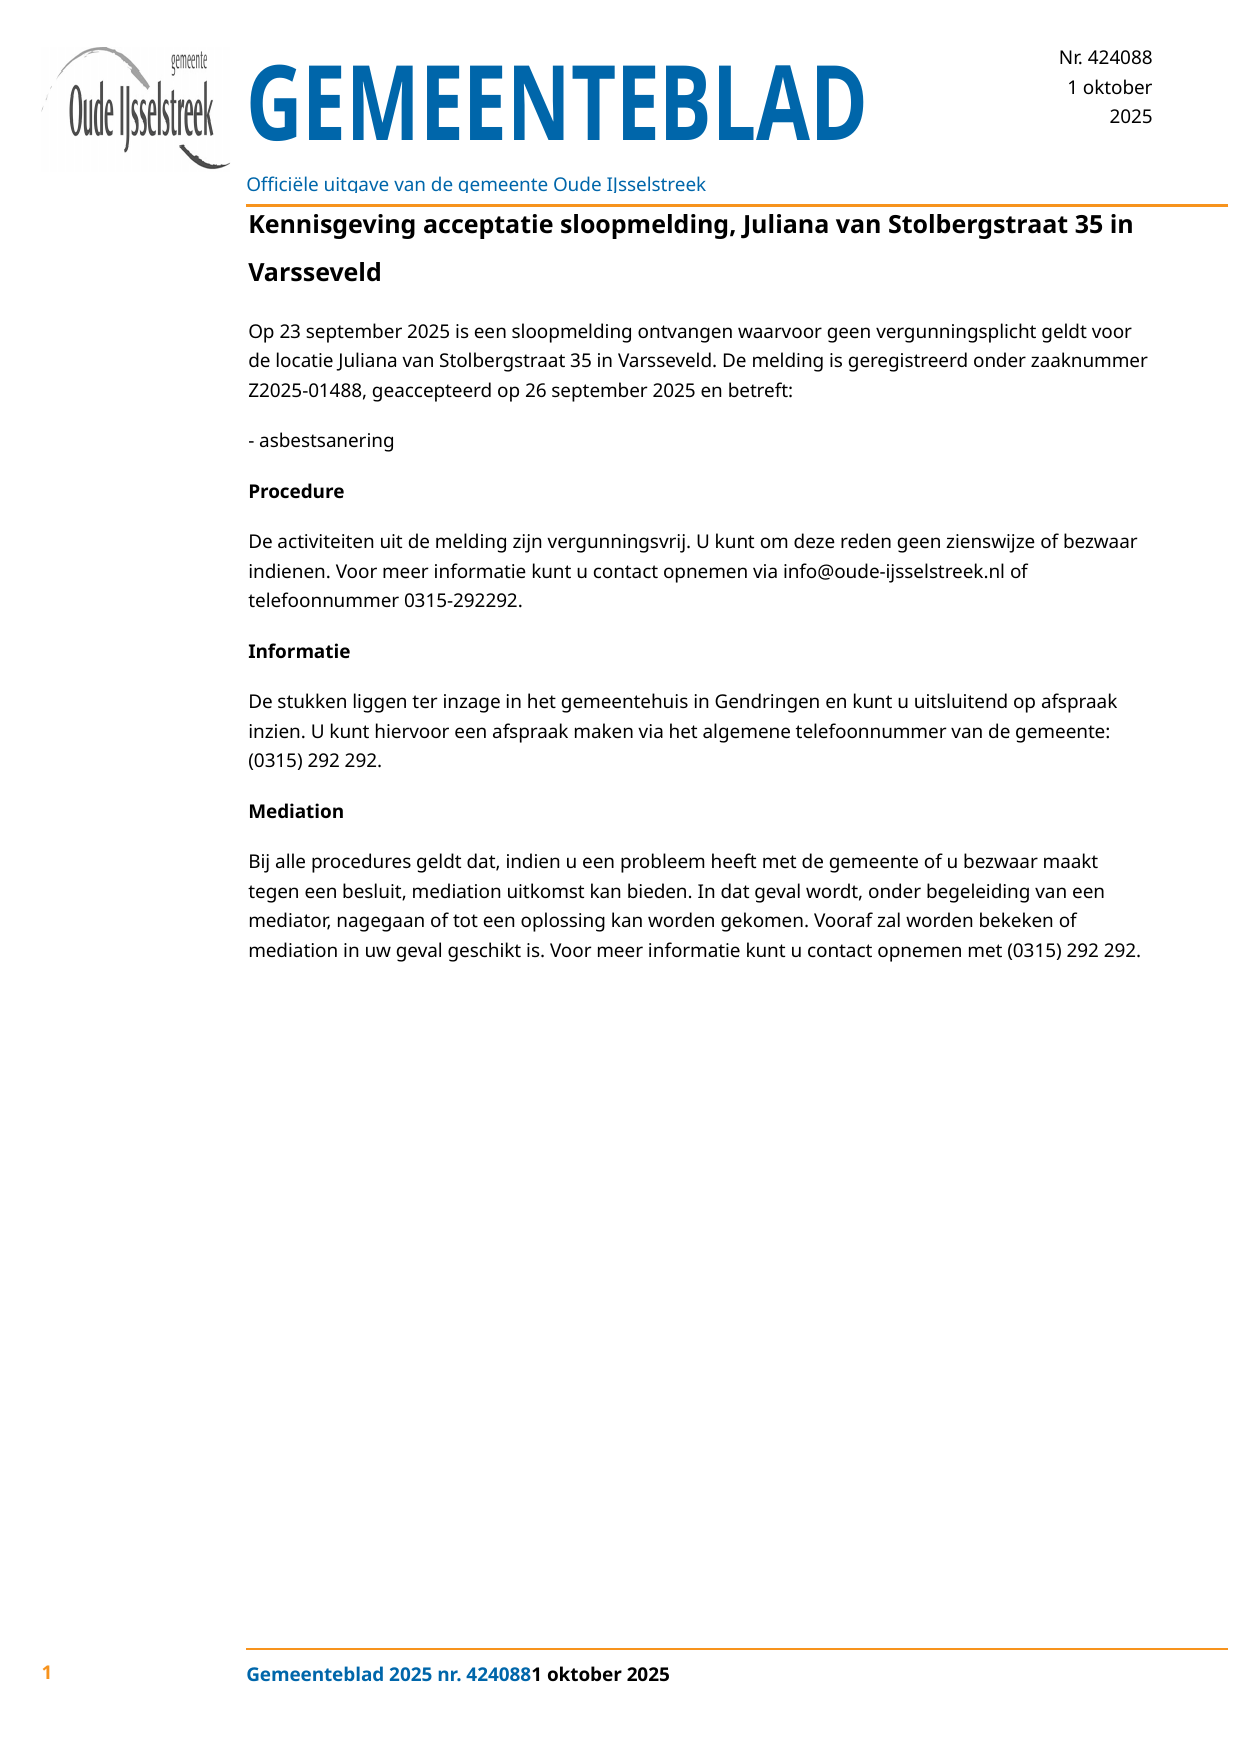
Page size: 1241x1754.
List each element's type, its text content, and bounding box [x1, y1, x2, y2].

text Informatie [248, 638, 1152, 664]
text Op 23 september 2025 is een sloopmelding ontvangen waarvoor geen vergunningsplicht geldt voor de locatie Juliana van Stolbergstraat 35 in Varsseveld. De melding is geregistreerd onder zaaknummer Z2025-01488, geaccepteerd op 26 september 2025 en betreft: [248, 318, 1152, 403]
picture [41, 47, 231, 172]
text De stukken liggen ter inzage in het gemeentehuis in Gendringen en kunt u uitsluitend op afspraak inzien. U kunt hiervoor een afspraak maken via het algemene telefoonnummer van de gemeente: (0315) 292 292. [248, 688, 1152, 773]
text Mediation [248, 798, 1152, 824]
text Kennisgeving acceptatie sloopmelding, Juliana van Stolbergstraat 35 in Varsseveld [248, 207, 1152, 288]
text - asbestsanering [248, 427, 1152, 453]
text De activiteiten uit de melding zijn vergunningsvrij. U kunt om deze reden geen zienswijze of bezwaar indienen. Voor meer informatie kunt u contact opnemen via info@oude-ijsselstreek.nl of telefoonnummer 0315-292292. [248, 528, 1152, 613]
text Bij alle procedures geldt dat, indien u een probleem heeft met de gemeente of u bezwaar maakt tegen een besluit, mediation uitkomst kan bieden. In dat geval wordt, onder begeleiding van een mediator, nagegaan of tot een oplossing kan worden gekomen. Vooraf zal worden bekeken of mediation in uw geval geschikt is. Voor meer informatie kunt u contact opnemen met (0315) 292 292. [248, 848, 1152, 963]
text Procedure [248, 478, 1152, 504]
